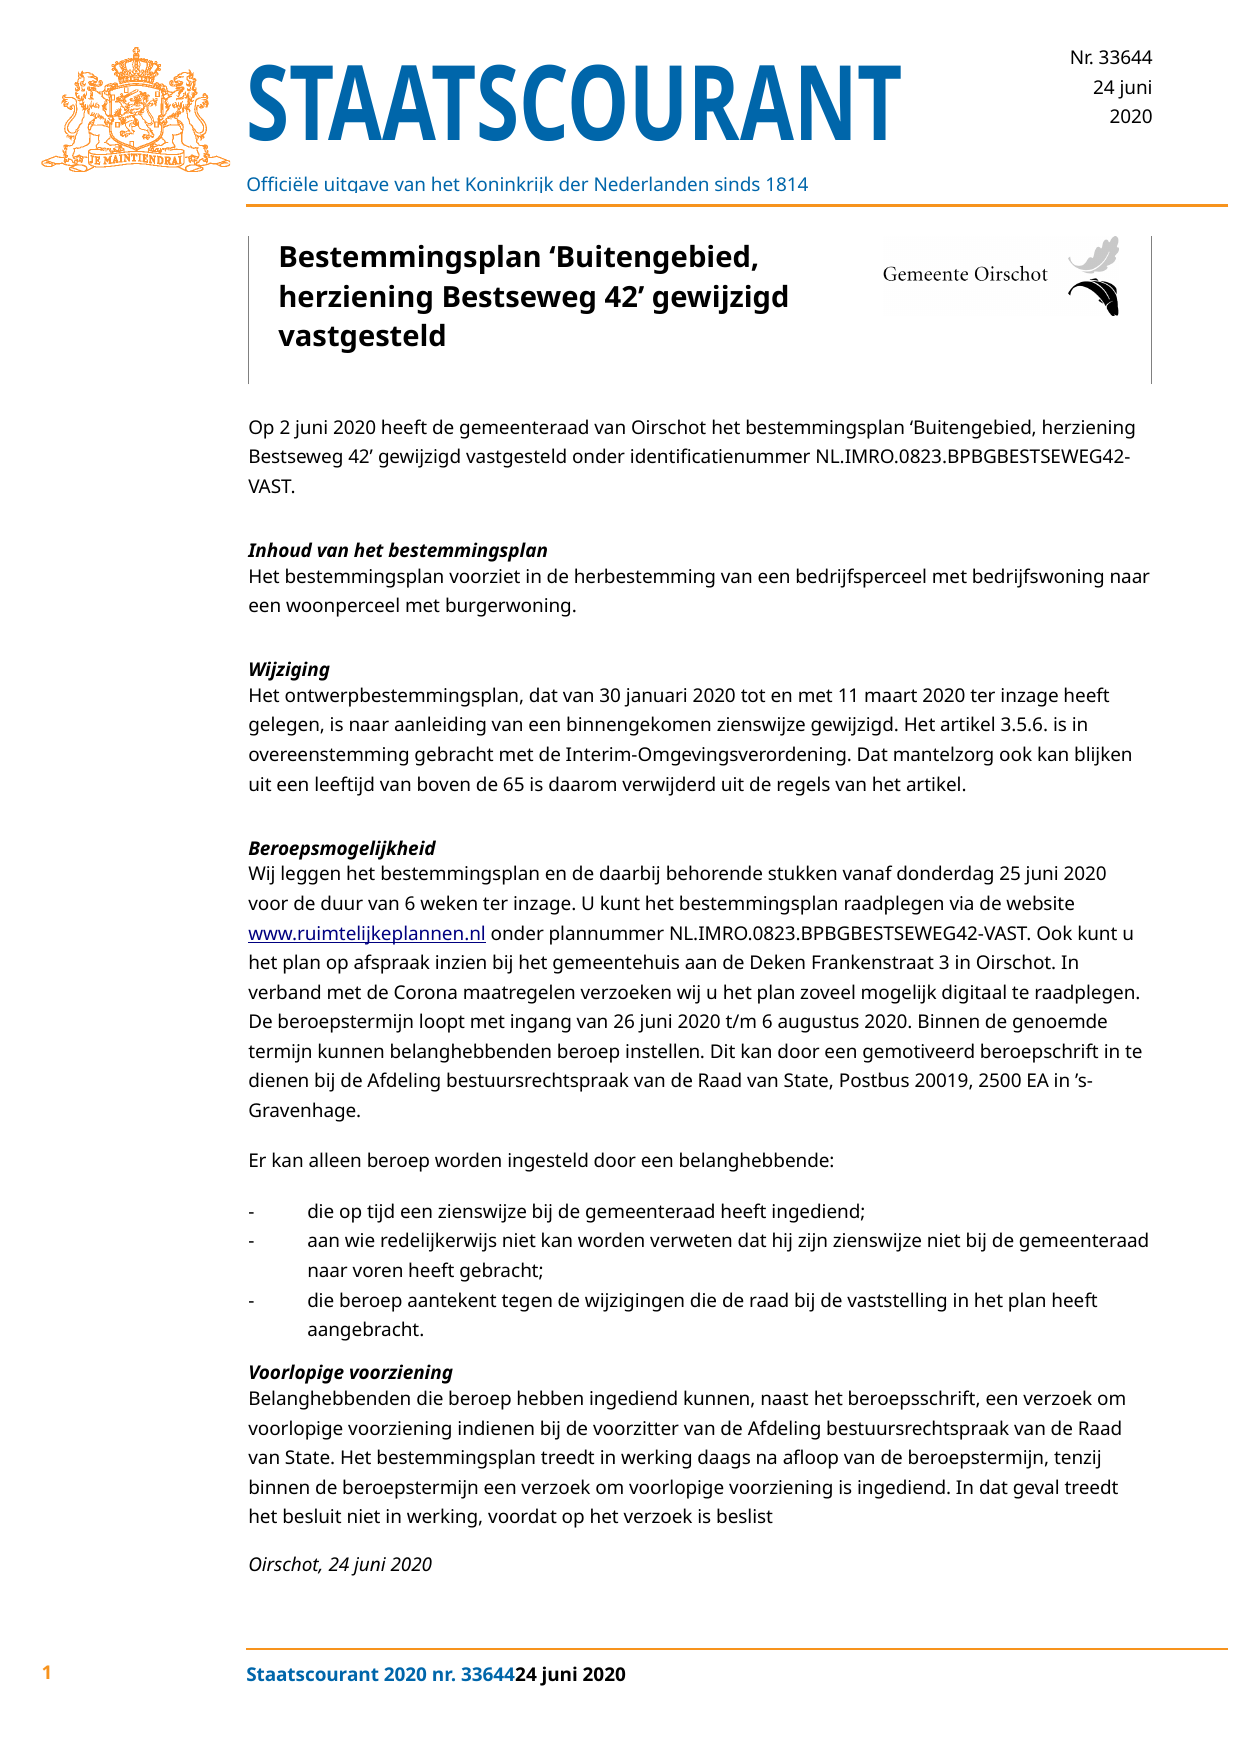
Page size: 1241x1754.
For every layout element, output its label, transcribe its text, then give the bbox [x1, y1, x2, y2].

picture [882, 236, 1119, 316]
table_header [850, 236, 1151, 384]
text Op 2 juni 2020 heeft de gemeenteraad van Oirschot het bestemmingsplan ‘Buitengebied, herziening Bestseweg 42’ gewijzigd vastgesteld onder identificatienummer NL.IMRO.0823.BPBGBESTSEWEG42-VAST. [248, 414, 1152, 499]
text Het bestemmingsplan voorziet in de herbestemming van een bedrijfsperceel met bedrijfswoning naar een woonperceel met burgerwoning. [248, 563, 1152, 618]
picture [41, 47, 231, 172]
text Inhoud van het bestemmingsplan [248, 537, 1152, 563]
text Er kan alleen beroep worden ingesteld door een belanghebbende: [248, 1148, 1152, 1173]
text Beroepsmogelijkheid [248, 835, 1152, 861]
list die op tijd een zienswijze bij de gemeenteraad heeft ingediend; [248, 1198, 1152, 1224]
list aan wie redelijkerwijs niet kan worden verweten dat hij zijn zienswijze niet bij de gemeenteraad naar voren heeft gebracht; [248, 1228, 1152, 1283]
text Oirschot, 24 juni 2020 [248, 1551, 1152, 1577]
list die beroep aantekent tegen de wijzigingen die de raad bij de vaststelling in het plan heeft aangebracht. [248, 1287, 1152, 1342]
table_header Bestemmingsplan ‘Buitengebied, herziening Bestseweg 42’ gewijzigd vastgesteld [249, 236, 850, 384]
text Het ontwerpbestemmingsplan, dat van 30 januari 2020 tot en met 11 maart 2020 ter inzage heeft gelegen, is naar aanleiding van een binnengekomen zienswijze gewijzigd. Het artikel 3.5.6. is in overeenstemming gebracht met de Interim-Omgevingsverordening. Dat mantelzorg ook kan blijken uit een leeftijd van boven de 65 is daarom verwijderd uit de regels van het artikel. [248, 682, 1152, 797]
text Belanghebbenden die beroep hebben ingediend kunnen, naast het beroepsschrift, een verzoek om voorlopige voorziening indienen bij de voorzitter van de Afdeling bestuursrechtspraak van de Raad van State. Het bestemmingsplan treedt in werking daags na afloop van de beroepstermijn, tenzij binnen de beroepstermijn een verzoek om voorlopige voorziening is ingediend. In dat geval treedt het besluit niet in werking, voordat op het verzoek is beslist [248, 1385, 1152, 1529]
text Voorlopige voorziening [248, 1359, 1152, 1385]
text Wij leggen het bestemmingsplan en de daarbij behorende stukken vanaf donderdag 25 juni 2020 voor de duur van 6 weken ter inzage. U kunt het bestemmingsplan raadplegen via de website www.ruimtelijkeplannen.nl onder plannummer NL.IMRO.0823.BPBGBESTSEWEG42-VAST. Ook kunt u het plan op afspraak inzien bij het gemeentehuis aan de Deken Frankenstraat 3 in Oirschot. In verband met de Corona maatregelen verzoeken wij u het plan zoveel mogelijk digitaal te raadplegen. De beroepstermijn loopt met ingang van 26 juni 2020 t/m 6 augustus 2020. Binnen de genoemde termijn kunnen belanghebbenden beroep instellen. Dit kan door een gemotiveerd beroepschrift in te dienen bij de Afdeling bestuursrechtspraak van de Raad van State, Postbus 20019, 2500 EA in ’s-Gravenhage. [248, 861, 1152, 1123]
text Wijziging [248, 656, 1152, 682]
